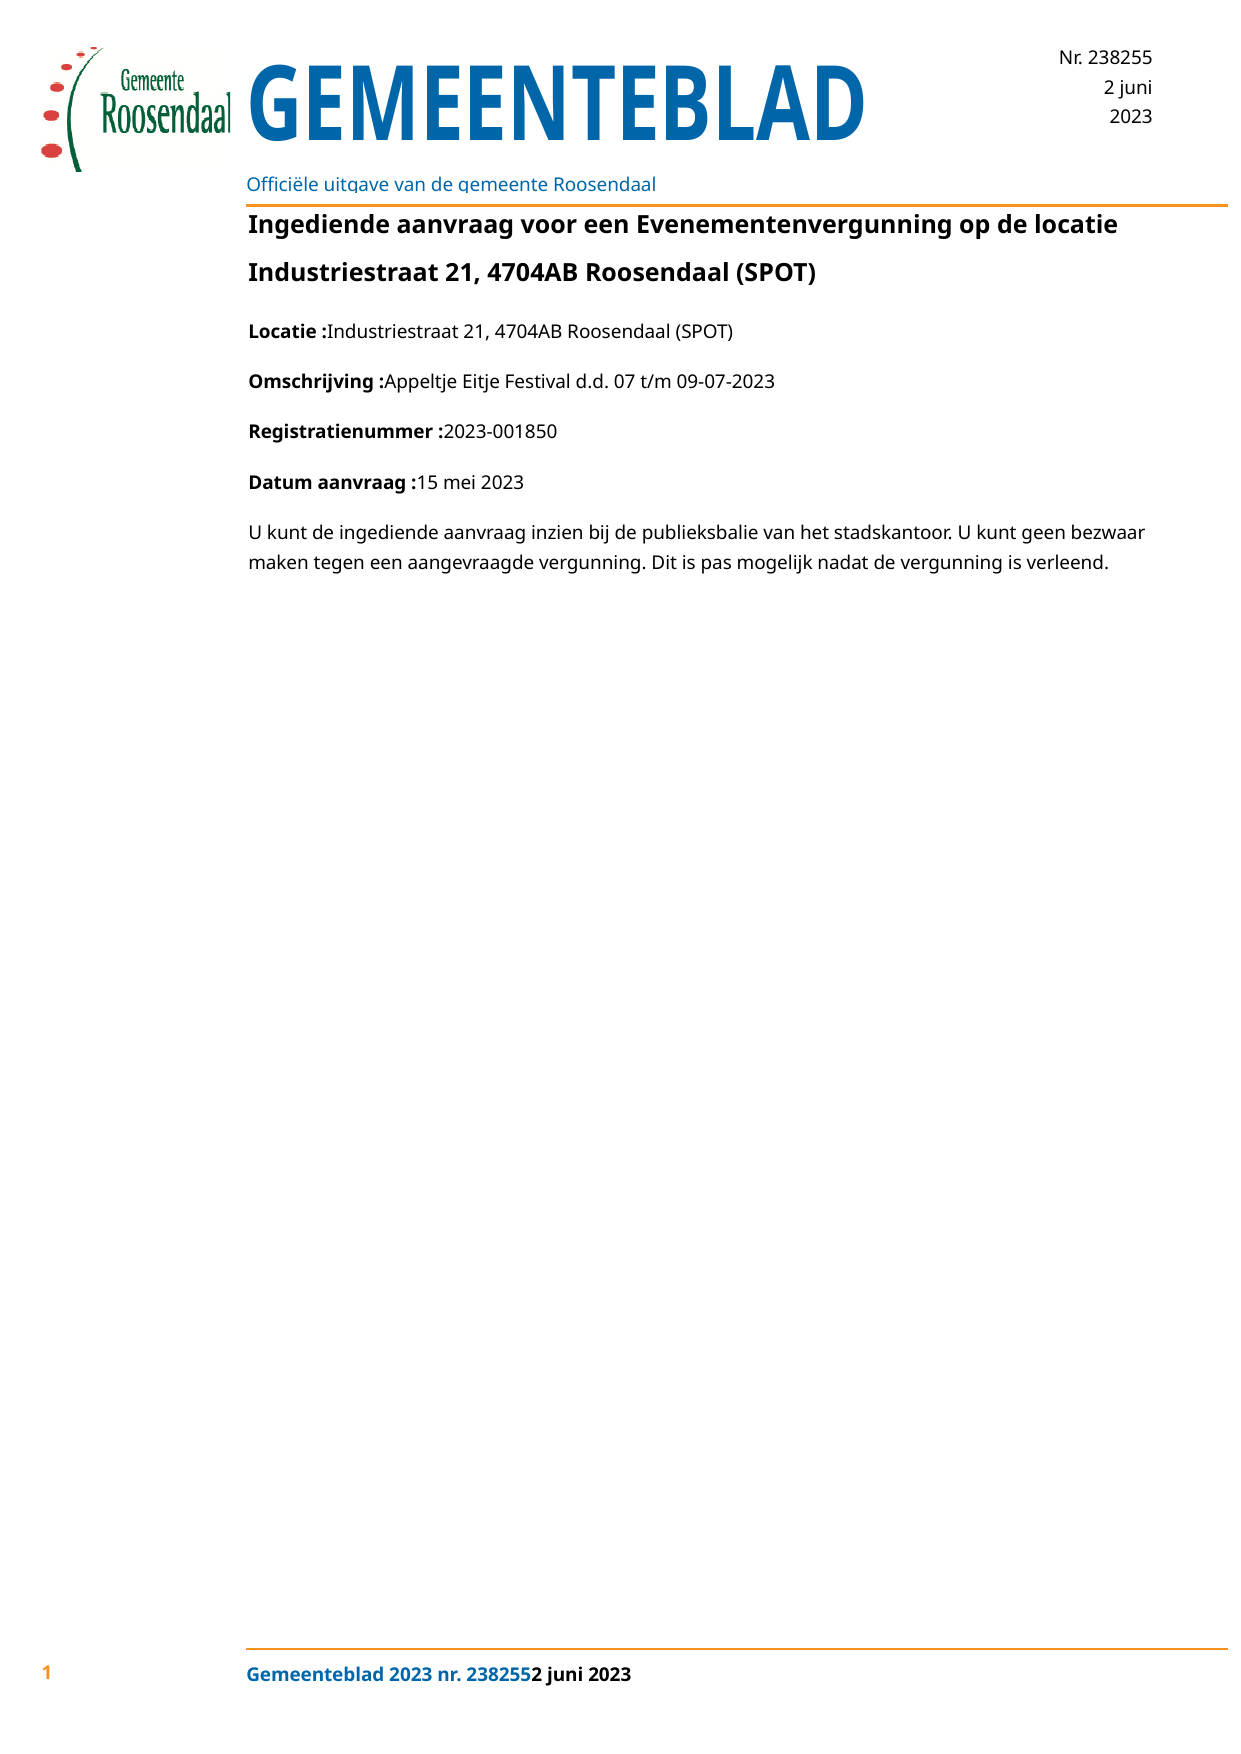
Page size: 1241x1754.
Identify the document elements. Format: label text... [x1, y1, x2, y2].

text Locatie :Industriestraat 21, 4704AB Roosendaal (SPOT) [248, 318, 1152, 344]
text Ingediende aanvraag voor een Evenementenvergunning op de locatie Industriestraat 21, 4704AB Roosendaal (SPOT) [248, 207, 1152, 288]
text Datum aanvraag :15 mei 2023 [248, 469, 1152, 495]
text Registratienummer :2023-001850 [248, 419, 1152, 444]
picture [41, 47, 231, 172]
text U kunt de ingediende aanvraag inzien bij de publieksbalie van het stadskantoor. U kunt geen bezwaar maken tegen een aangevraagde vergunning. Dit is pas mogelijk nadat de vergunning is verleend. [248, 519, 1152, 575]
text Omschrijving :Appeltje Eitje Festival d.d. 07 t/m 09-07-2023 [248, 368, 1152, 394]
